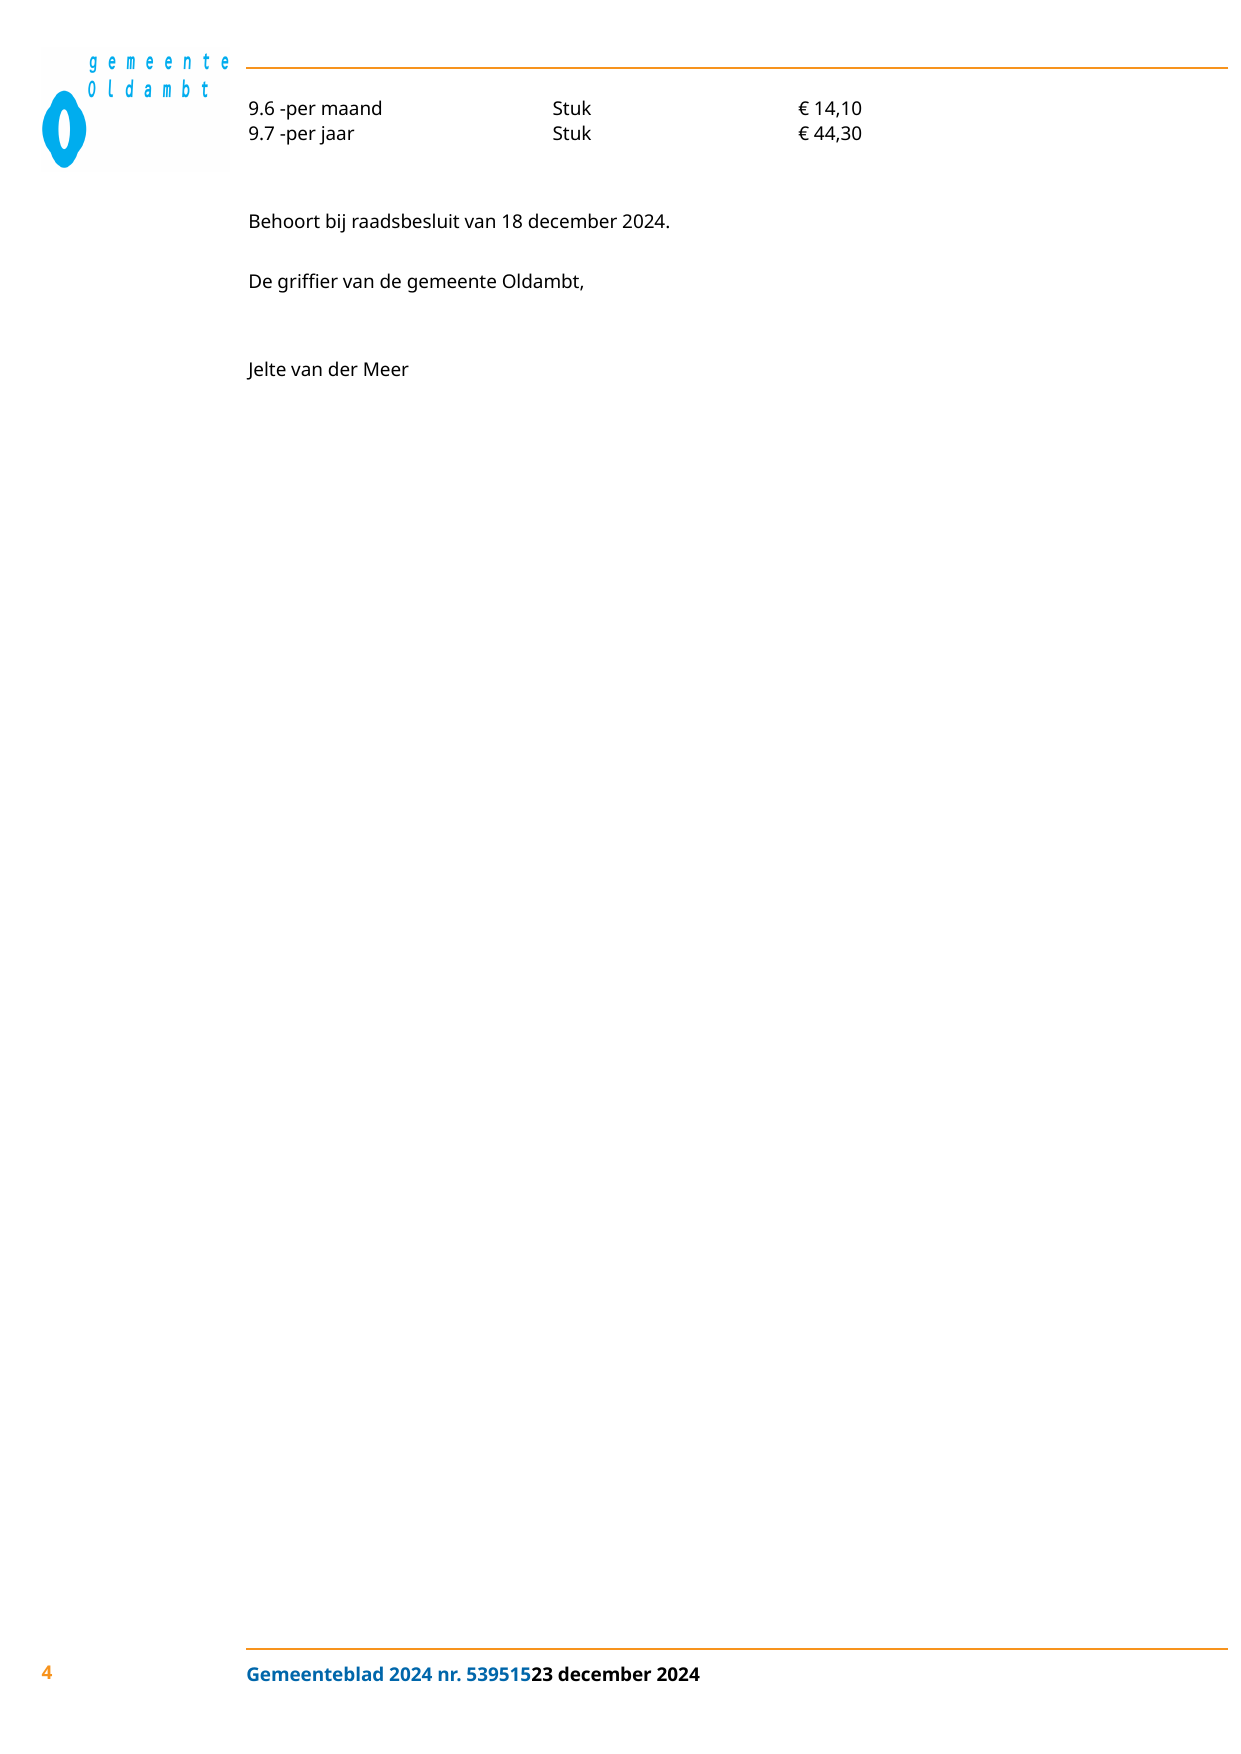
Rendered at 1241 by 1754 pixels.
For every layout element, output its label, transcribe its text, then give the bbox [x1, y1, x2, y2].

table_cell Stuk [553, 121, 798, 146]
text De griffier van de gemeente Oldambt, [248, 268, 1152, 293]
picture [41, 47, 231, 172]
table_cell € 14,10 [798, 95, 1152, 121]
table_cell Stuk [553, 95, 798, 121]
table_cell 9.7 -per jaar [248, 121, 552, 146]
text Behoort bij raadsbesluit van 18 december 2024. [248, 209, 1152, 234]
text Jelte van der Meer [248, 357, 1152, 382]
table_cell € 44,30 [798, 121, 1152, 146]
table_cell 9.6 -per maand [248, 95, 552, 121]
